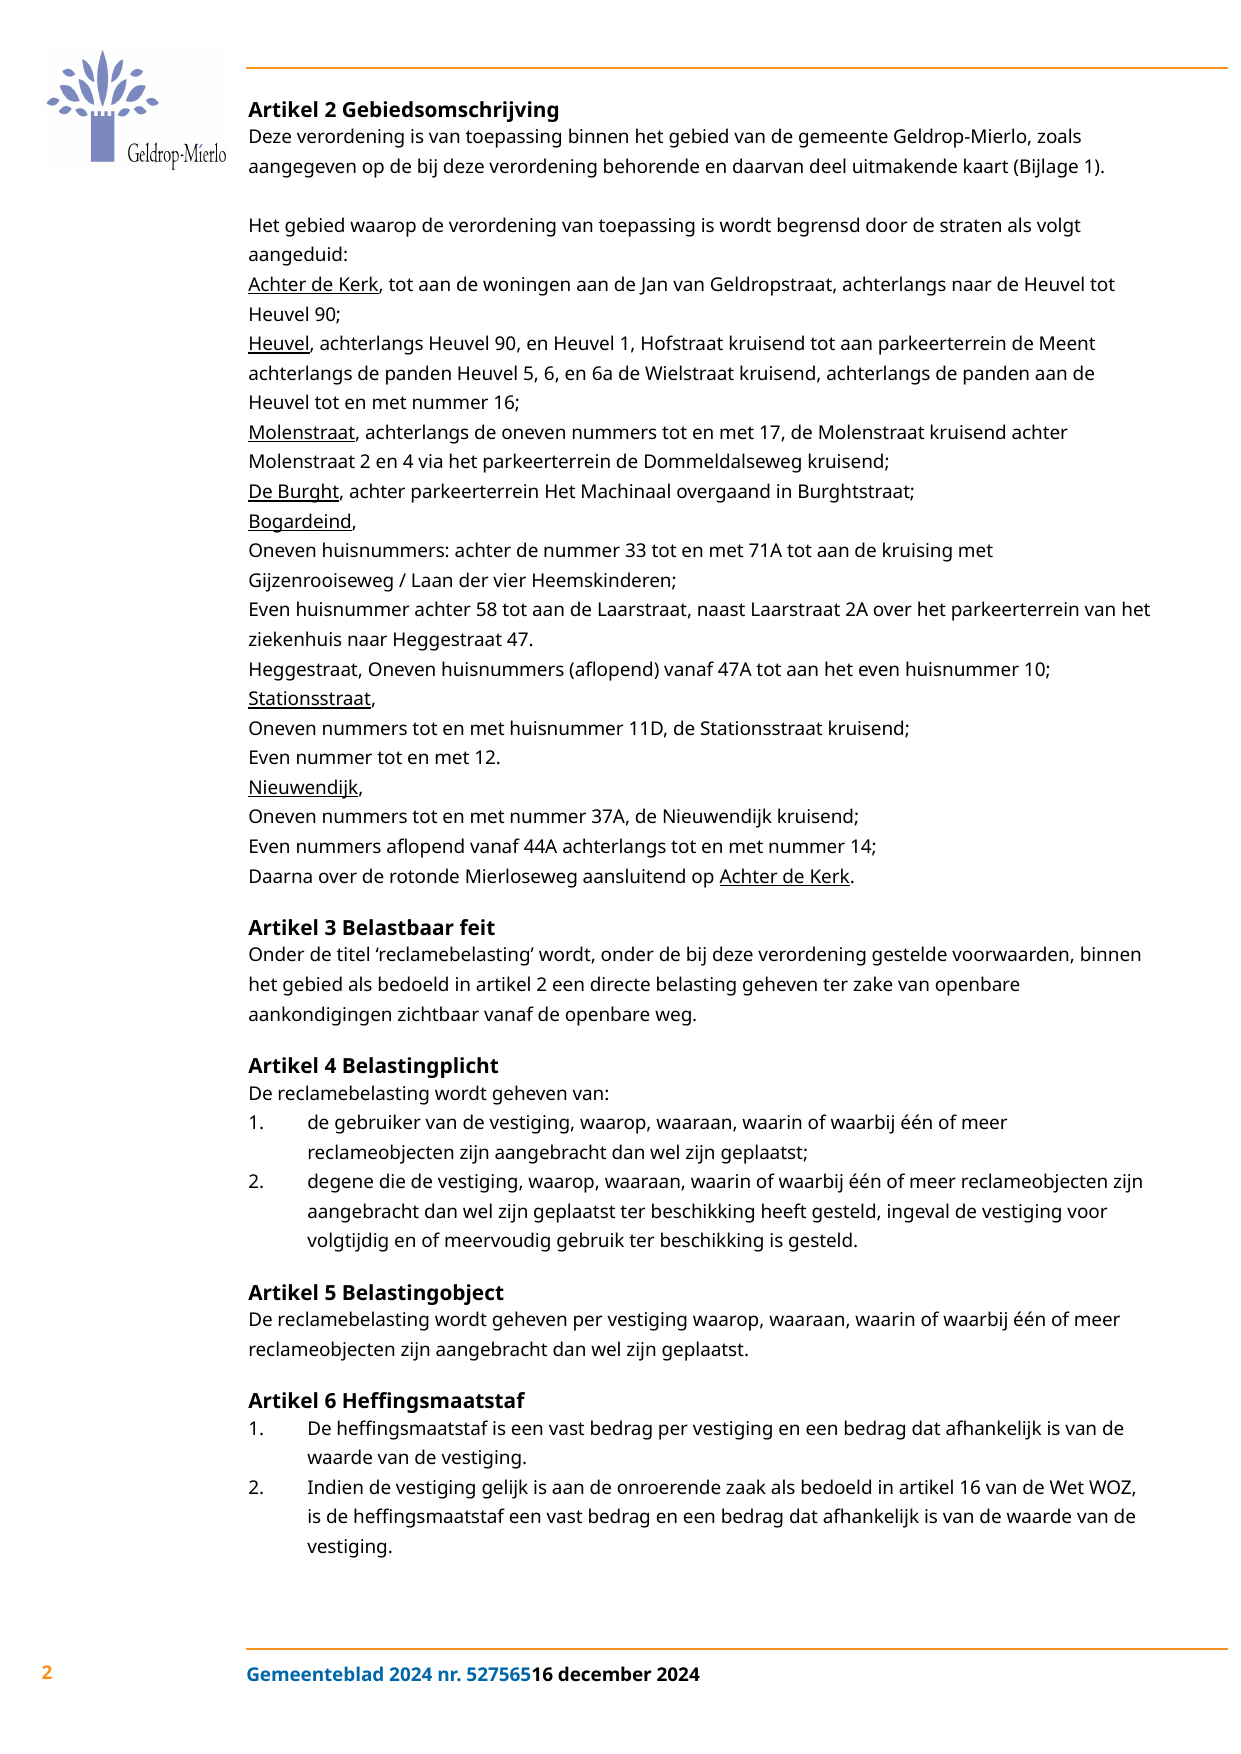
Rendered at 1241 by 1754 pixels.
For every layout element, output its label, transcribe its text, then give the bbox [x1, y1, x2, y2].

text De reclamebelasting wordt geheven van: [248, 1080, 1152, 1105]
text Het gebied waarop de verordening van toepassing is wordt begrensd door de straten als volgt aangeduid: [248, 212, 1152, 267]
list Indien de vestiging gelijk is aan de onroerende zaak als bedoeld in artikel 16 van de Wet WOZ, is de heffingsmaatstaf een vast bedrag en een bedrag dat afhankelijk is van de waarde van de vestiging. [248, 1474, 1152, 1559]
text Artikel 6 Heffingsmaatstaf [248, 1386, 1152, 1415]
text Stationsstraat, [248, 685, 1152, 711]
text Molenstraat, achterlangs de oneven nummers tot en met 17, de Molenstraat kruisend achter Molenstraat 2 en 4 via het parkeerterrein de Dommeldalseweg kruisend; [248, 419, 1152, 474]
text Artikel 2 Gebiedsomschrijving [248, 95, 1152, 123]
list de gebruiker van de vestiging, waarop, waaraan, waarin of waarbij één of meer reclameobjecten zijn aangebracht dan wel zijn geplaatst; [248, 1109, 1152, 1164]
text Heggestraat, Oneven huisnummers (aflopend) vanaf 47A tot aan het even huisnummer 10; [248, 656, 1152, 681]
text Onder de titel ‘reclamebelasting’ wordt, onder de bij deze verordening gestelde voorwaarden, binnen het gebied als bedoeld in artikel 2 een directe belasting geheven ter zake van openbare aankondigingen zichtbaar vanaf de openbare weg. [248, 942, 1152, 1027]
list degene die de vestiging, waarop, waaraan, waarin of waarbij één of meer reclameobjecten zijn aangebracht dan wel zijn geplaatst ter beschikking heeft gesteld, ingeval de vestiging voor volgtijdig en of meervoudig gebruik ter beschikking is gesteld. [248, 1168, 1152, 1253]
list De heffingsmaatstaf is een vast bedrag per vestiging en een bedrag dat afhankelijk is van de waarde van de vestiging. [248, 1415, 1152, 1470]
text Achter de Kerk, tot aan de woningen aan de Jan van Geldropstraat, achterlangs naar de Heuvel tot Heuvel 90; [248, 271, 1152, 326]
text Even huisnummer achter 58 tot aan de Laarstraat, naast Laarstraat 2A over het parkeerterrein van het ziekenhuis naar Heggestraat 47. [248, 597, 1152, 652]
text Deze verordening is van toepassing binnen het gebied van de gemeente Geldrop-Mierlo, zoals aangegeven op de bij deze verordening behorende en daarvan deel uitmakende kaart (Bijlage 1). [248, 123, 1152, 178]
text De reclamebelasting wordt geheven per vestiging waarop, waaraan, waarin of waarbij één of meer reclameobjecten zijn aangebracht dan wel zijn geplaatst. [248, 1306, 1152, 1362]
text Artikel 3 Belastbaar feit [248, 913, 1152, 942]
text Even nummers aflopend vanaf 44A achterlangs tot en met nummer 14; [248, 833, 1152, 859]
text Oneven nummers tot en met nummer 37A, de Nieuwendijk kruisend; [248, 804, 1152, 829]
text Bogardeind, [248, 508, 1152, 533]
text Heuvel, achterlangs Heuvel 90, en Heuvel 1, Hofstraat kruisend tot aan parkeerterrein de Meent achterlangs de panden Heuvel 5, 6, en 6a de Wielstraat kruisend, achterlangs de panden aan de Heuvel tot en met nummer 16; [248, 330, 1152, 415]
text Nieuwendijk, [248, 774, 1152, 800]
text Artikel 4 Belastingplicht [248, 1051, 1152, 1080]
text Daarna over de rotonde Mierloseweg aansluitend op Achter de Kerk. [248, 863, 1152, 888]
text Even nummer tot en met 12. [248, 744, 1152, 770]
text De Burght, achter parkeerterrein Het Machinaal overgaand in Burghtstraat; [248, 478, 1152, 504]
text Artikel 5 Belastingobject [248, 1278, 1152, 1306]
text Oneven nummers tot en met huisnummer 11D, de Stationsstraat kruisend; [248, 715, 1152, 741]
text Oneven huisnummers: achter de nummer 33 tot en met 71A tot aan de kruising met Gijzenrooiseweg / Laan der vier Heemskinderen; [248, 537, 1152, 593]
picture [41, 47, 231, 172]
